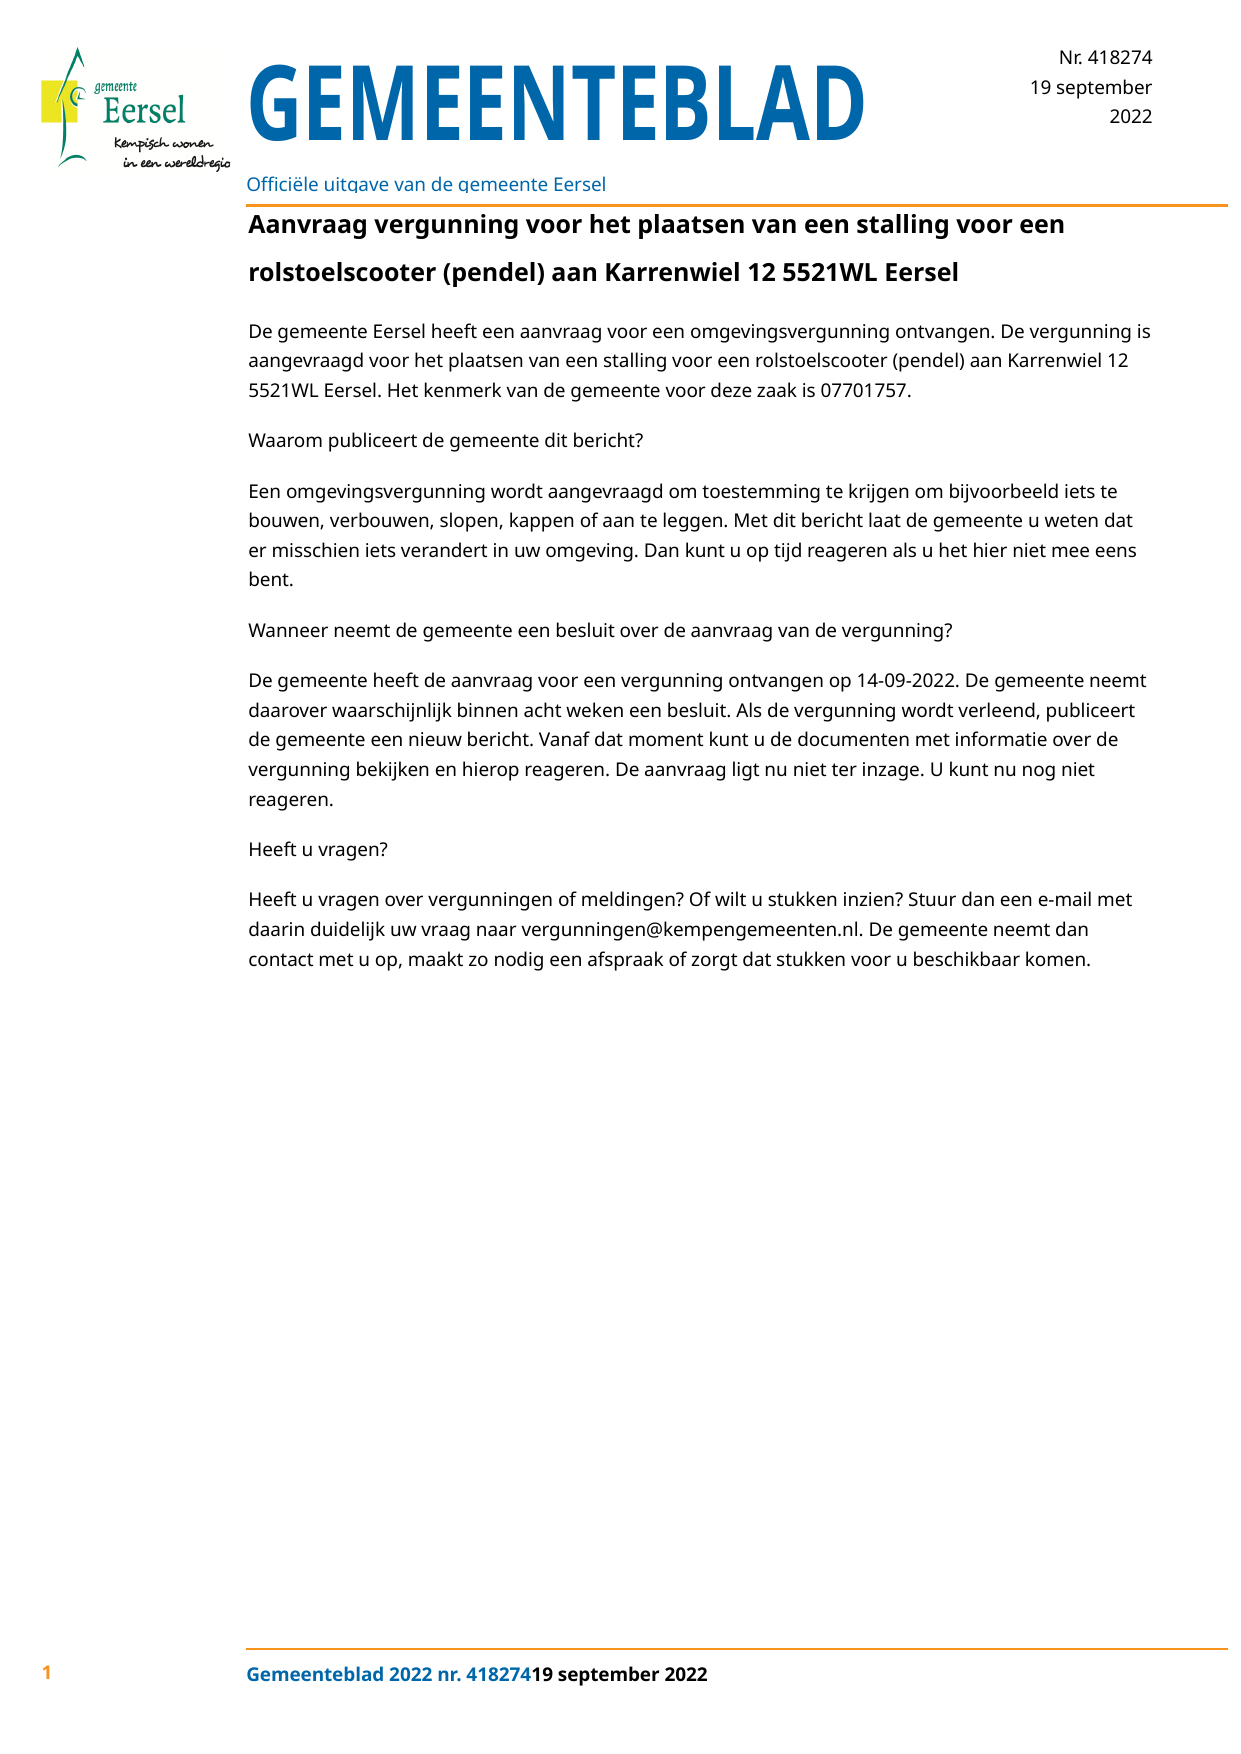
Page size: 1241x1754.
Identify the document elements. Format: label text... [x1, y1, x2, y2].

picture [41, 47, 231, 172]
text De gemeente heeft de aanvraag voor een vergunning ontvangen op 14-09-2022. De gemeente neemt daarover waarschijnlijk binnen acht weken een besluit. Als de vergunning wordt verleend, publiceert de gemeente een nieuw bericht. Vanaf dat moment kunt u de documenten met informatie over de vergunning bekijken en hierop reageren. De aanvraag ligt nu niet ter inzage. U kunt nu nog niet reageren. [248, 667, 1152, 812]
text De gemeente Eersel heeft een aanvraag voor een omgevingsvergunning ontvangen. De vergunning is aangevraagd voor het plaatsen van een stalling voor een rolstoelscooter (pendel) aan Karrenwiel 12 5521WL Eersel. Het kenmerk van de gemeente voor deze zaak is 07701757. [248, 318, 1152, 403]
text Heeft u vragen over vergunningen of meldingen? Of wilt u stukken inzien? Stuur dan een e-mail met daarin duidelijk uw vraag naar vergunningen@kempengemeenten.nl. De gemeente neemt dan contact met u op, maakt zo nodig een afspraak of zorgt dat stukken voor u beschikbaar komen. [248, 887, 1152, 972]
text Aanvraag vergunning voor het plaatsen van een stalling voor een rolstoelscooter (pendel) aan Karrenwiel 12 5521WL Eersel [248, 207, 1152, 288]
text Een omgevingsvergunning wordt aangevraagd om toestemming te krijgen om bijvoorbeeld iets te bouwen, verbouwen, slopen, kappen of aan te leggen. Met dit bericht laat de gemeente u weten dat er misschien iets verandert in uw omgeving. Dan kunt u op tijd reageren als u het hier niet mee eens bent. [248, 478, 1152, 592]
text Wanneer neemt de gemeente een besluit over de aanvraag van de vergunning? [248, 617, 1152, 643]
text Heeft u vragen? [248, 836, 1152, 862]
text Waarom publiceert de gemeente dit bericht? [248, 427, 1152, 453]
